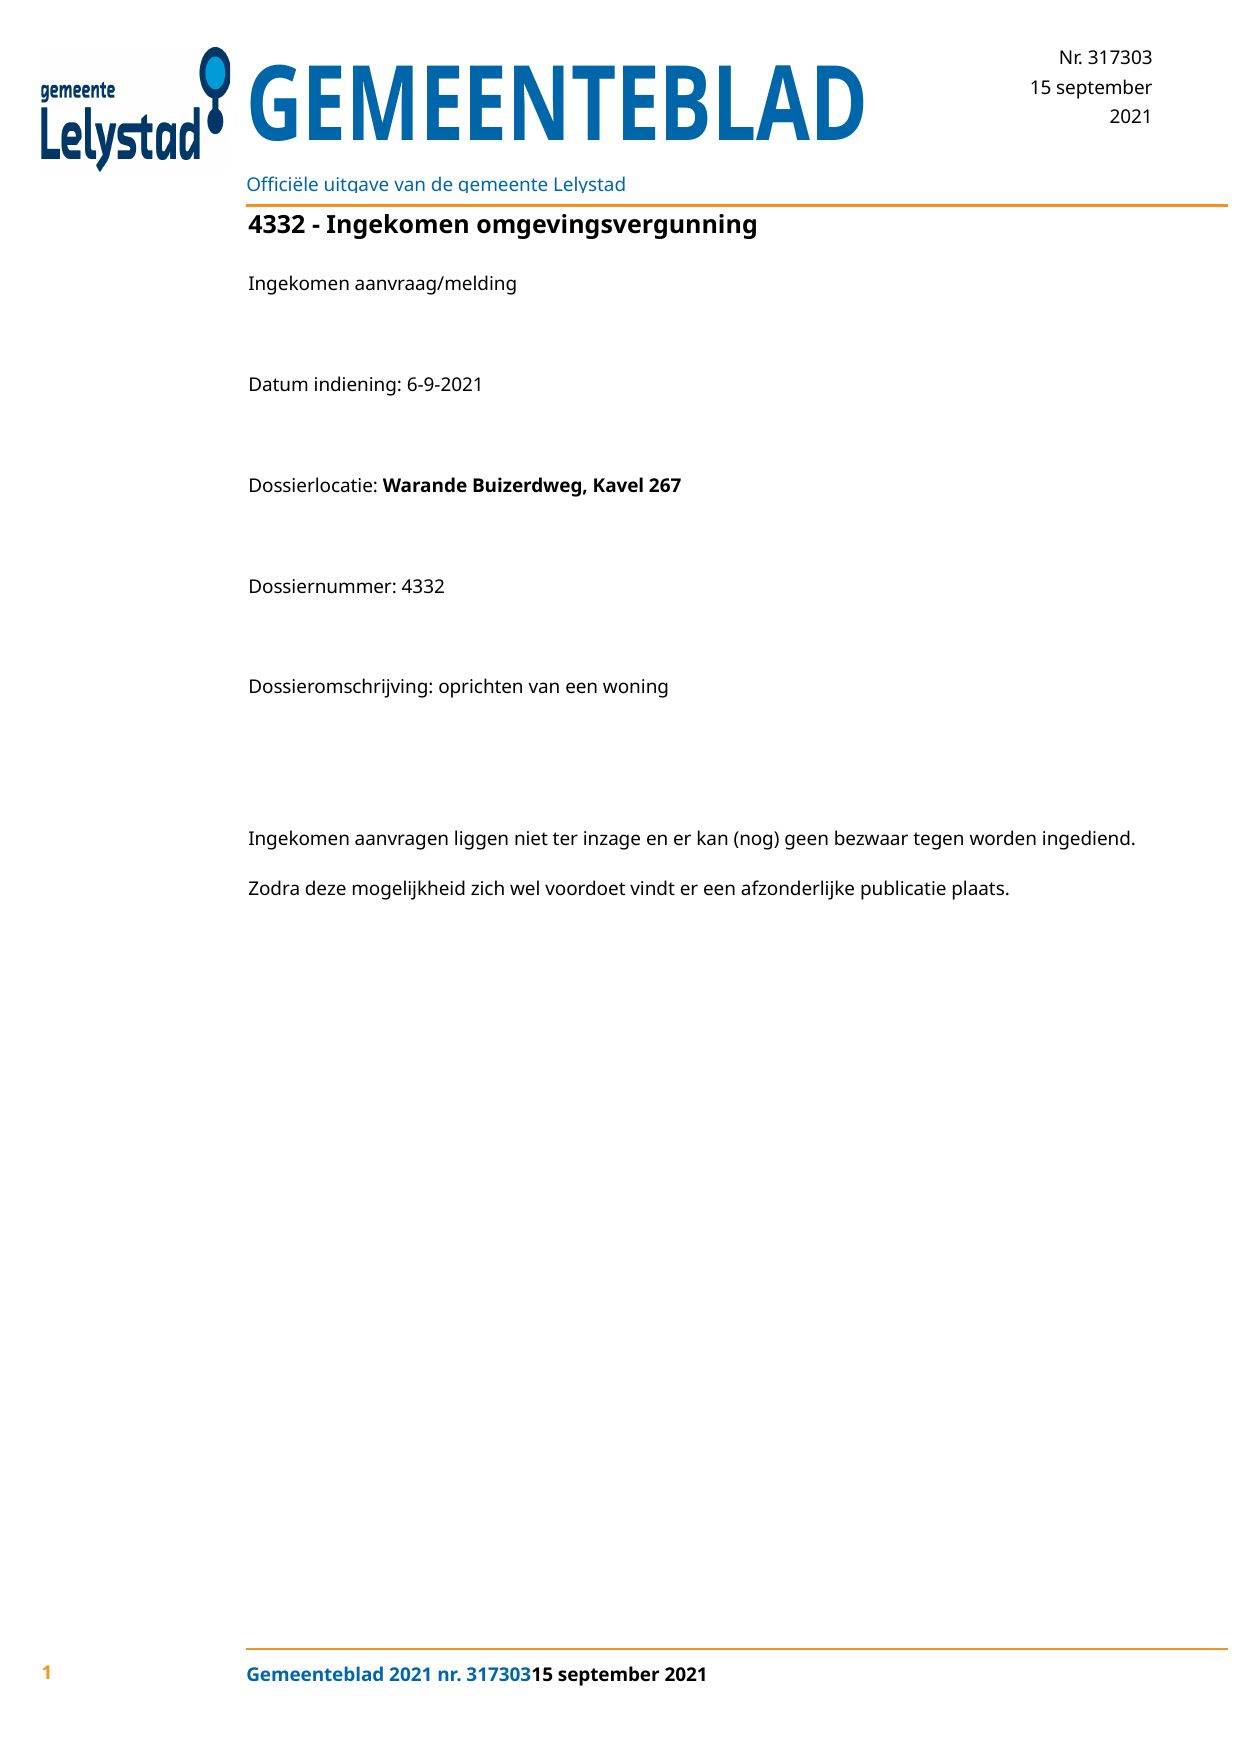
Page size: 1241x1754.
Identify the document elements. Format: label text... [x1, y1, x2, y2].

text Dossieromschrijving: oprichten van een woning [248, 674, 1152, 699]
text Dossiernummer: 4332 [248, 573, 1152, 598]
picture [41, 47, 231, 172]
text Dossierlocatie: Warande Buizerdweg, Kavel 267 [248, 472, 1152, 498]
text 4332 - Ingekomen omgevingsvergunning [248, 207, 1152, 241]
text Zodra deze mogelijkheid zich wel voordoet vindt er een afzonderlijke publicatie plaats. [248, 875, 1152, 901]
text Datum indiening: 6-9-2021 [248, 371, 1152, 397]
text Ingekomen aanvragen liggen niet ter inzage en er kan (nog) geen bezwaar tegen worden ingediend. [248, 825, 1152, 851]
text Ingekomen aanvraag/melding [248, 270, 1152, 296]
